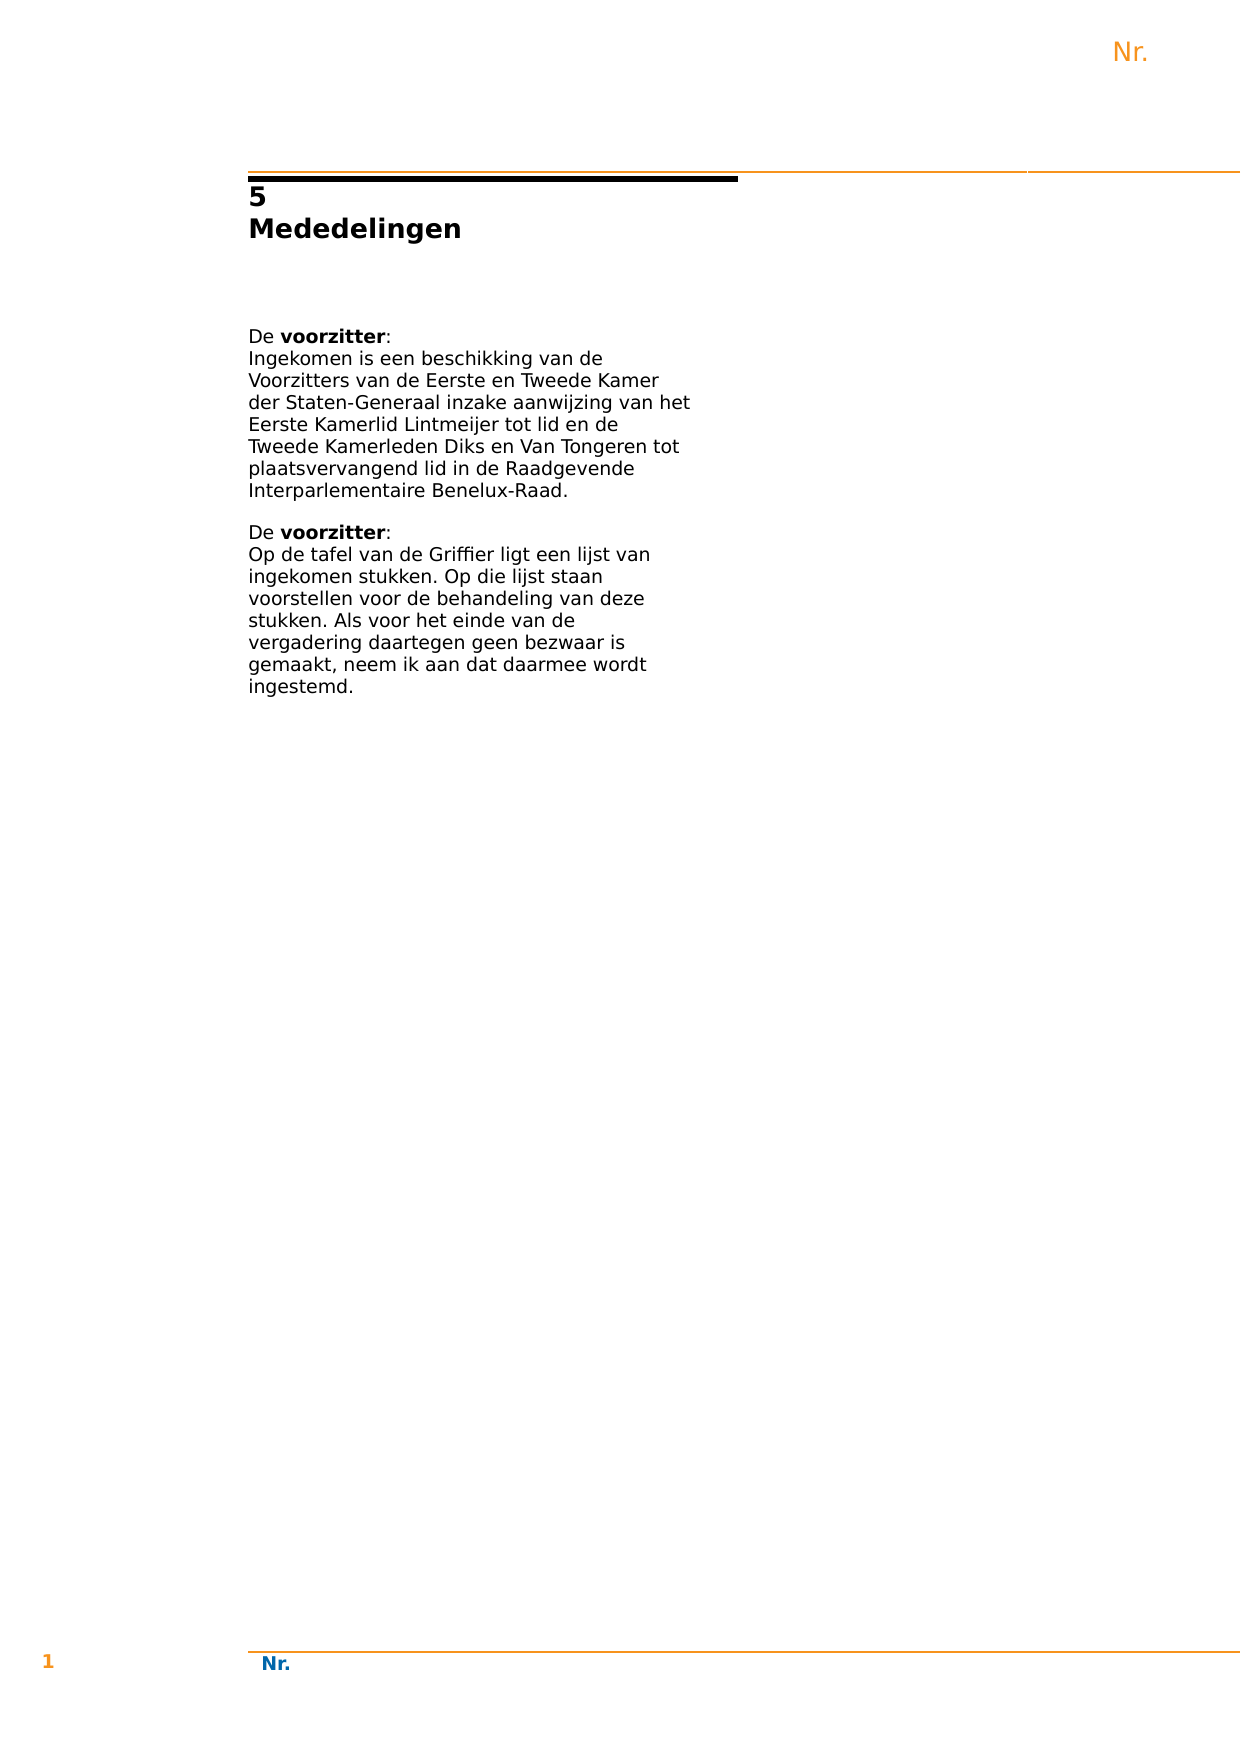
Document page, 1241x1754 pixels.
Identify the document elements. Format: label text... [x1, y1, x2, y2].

text De voorzitter: [248, 522, 691, 544]
text Ingekomen is een beschikking van de Voorzitters van de Eerste en Tweede Kamer der Staten-Generaal inzake aanwijzing van het Eerste Kamerlid Lintmeijer tot lid en de Tweede Kamerleden Diks en Van Tongeren tot plaatsvervangend lid in de Raadgevende Interparlementaire Benelux-Raad. [248, 348, 691, 502]
text De voorzitter: [248, 326, 691, 348]
title 5 Mededelingen [248, 182, 691, 244]
text Op de tafel van de Griffier ligt een lijst van ingekomen stukken. Op die lijst staan voorstellen voor de behandeling van deze stukken. Als voor het einde van de vergadering daartegen geen bezwaar is gemaakt, neem ik aan dat daarmee wordt ingestemd. [248, 544, 691, 698]
